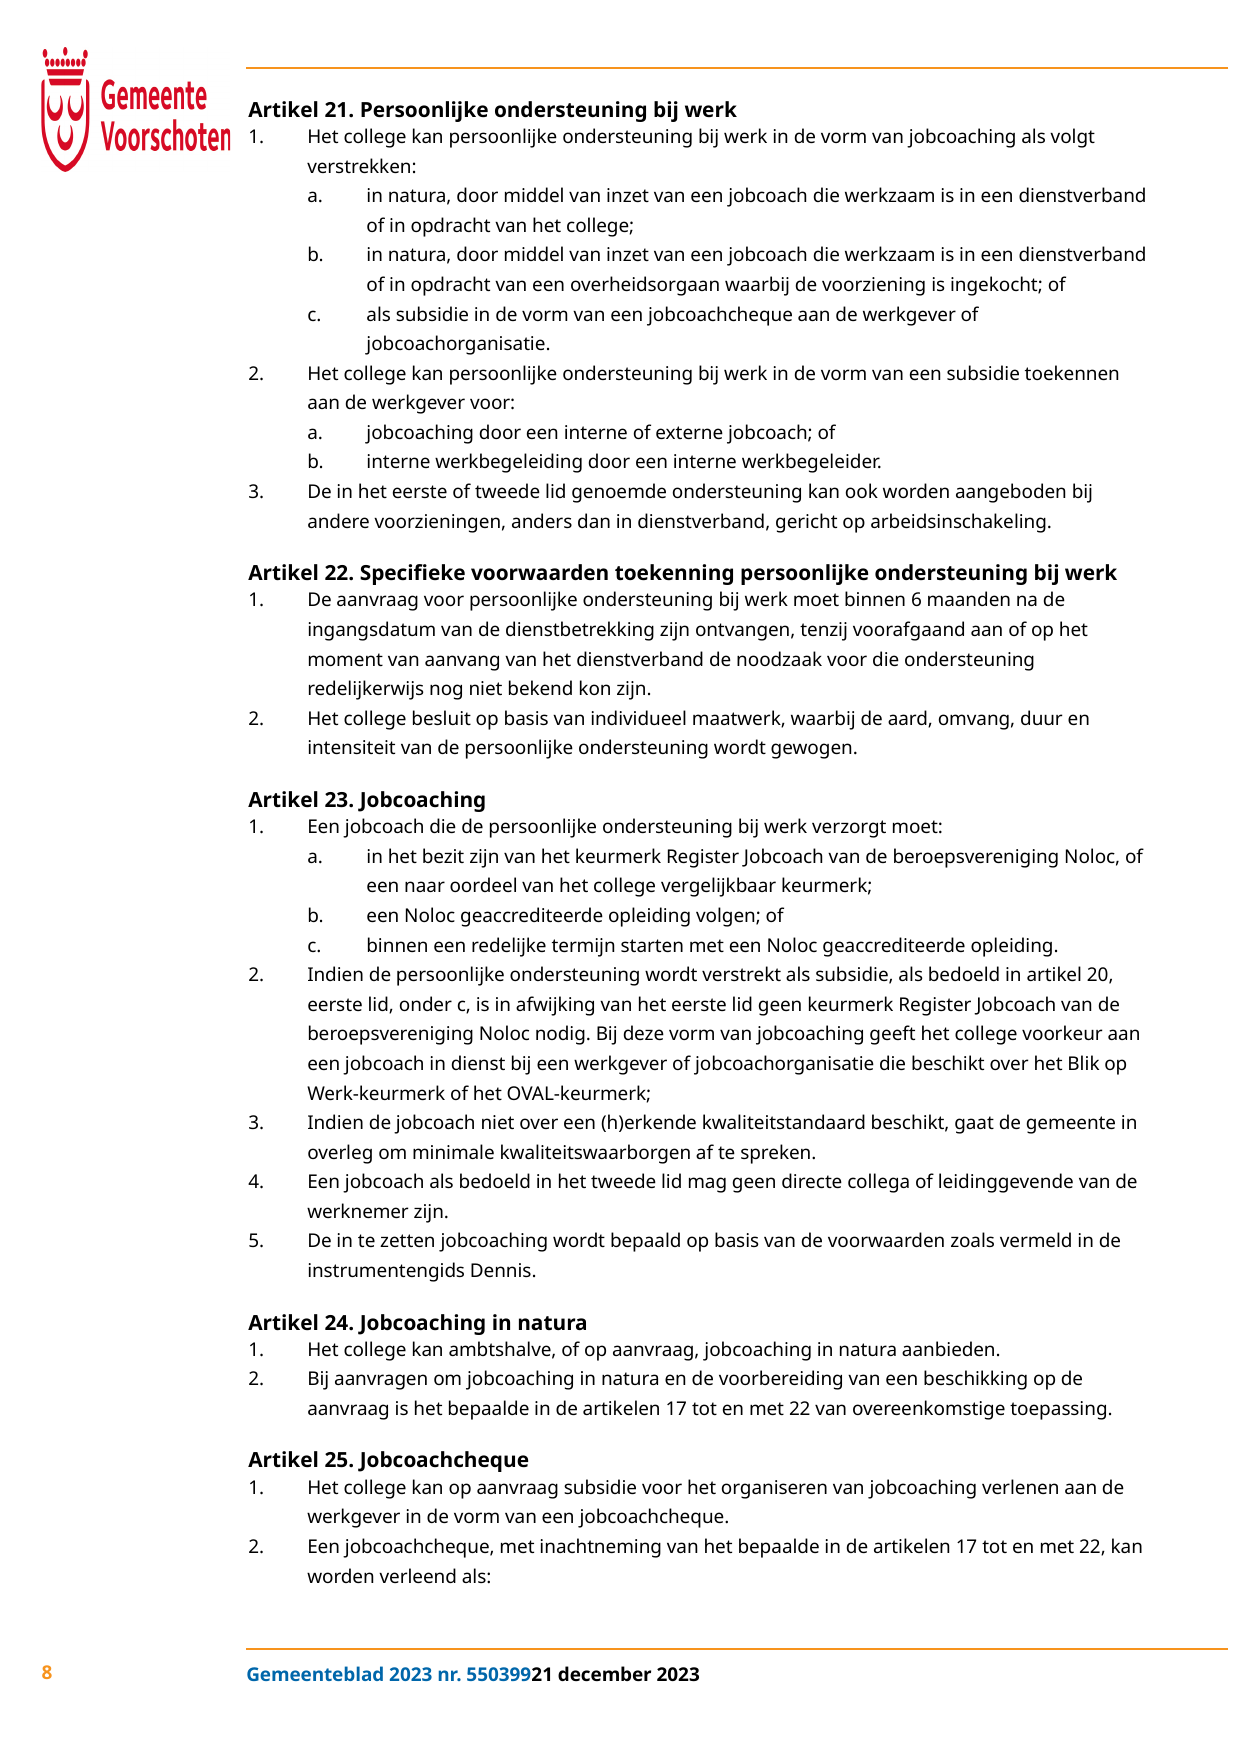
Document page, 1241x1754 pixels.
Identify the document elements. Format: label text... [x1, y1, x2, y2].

list Een jobcoach die de persoonlijke ondersteuning bij werk verzorgt moet: [248, 813, 1152, 839]
list als subsidie in de vorm van een jobcoachcheque aan de werkgever of jobcoachorganisatie. [307, 301, 1152, 356]
list interne werkbegeleiding door een interne werkbegeleider. [307, 449, 1152, 474]
text Artikel 23. Jobcoaching [248, 785, 1152, 813]
text Artikel 24. Jobcoaching in natura [248, 1308, 1152, 1336]
text Artikel 21. Persoonlijke ondersteuning bij werk [248, 95, 1152, 123]
list De aanvraag voor persoonlijke ondersteuning bij werk moet binnen 6 maanden na de ingangsdatum van de dienstbetrekking zijn ontvangen, tenzij voorafgaand aan of op het moment van aanvang van het dienstverband de noodzaak voor die ondersteuning redelijkerwijs nog niet bekend kon zijn. [248, 587, 1152, 701]
list Het college kan persoonlijke ondersteuning bij werk in de vorm van een subsidie toekennen aan de werkgever voor: [248, 360, 1152, 415]
list jobcoaching door een interne of externe jobcoach; of [307, 419, 1152, 445]
text Artikel 22. Specifieke voorwaarden toekenning persoonlijke ondersteuning bij werk [248, 558, 1152, 587]
list Het college kan ambtshalve, of op aanvraag, jobcoaching in natura aanbieden. [248, 1336, 1152, 1362]
list een Noloc geaccrediteerde opleiding volgen; of [307, 902, 1152, 928]
list Een jobcoach als bedoeld in het tweede lid mag geen directe collega of leidinggevende van de werknemer zijn. [248, 1168, 1152, 1224]
list Het college besluit op basis van individueel maatwerk, waarbij de aard, omvang, duur en intensiteit van de persoonlijke ondersteuning wordt gewogen. [248, 705, 1152, 760]
list Het college kan persoonlijke ondersteuning bij werk in de vorm van jobcoaching als volgt verstrekken: [248, 123, 1152, 178]
list De in te zetten jobcoaching wordt bepaald op basis van de voorwaarden zoals vermeld in de instrumentengids Dennis. [248, 1228, 1152, 1283]
list Een jobcoachcheque, met inachtneming van het bepaalde in de artikelen 17 tot en met 22, kan worden verleend als: [248, 1533, 1152, 1588]
list binnen een redelijke termijn starten met een Noloc geaccrediteerde opleiding. [307, 932, 1152, 957]
list Indien de persoonlijke ondersteuning wordt verstrekt als subsidie, als bedoeld in artikel 20, eerste lid, onder c, is in afwijking van het eerste lid geen keurmerk Register Jobcoach van de beroepsvereniging Noloc nodig. Bij deze vorm van jobcoaching geeft het college voorkeur aan een jobcoach in dienst bij een werkgever of jobcoachorganisatie die beschikt over het Blik op Werk-keurmerk of het OVAL-keurmerk; [248, 961, 1152, 1105]
text Artikel 25. Jobcoachcheque [248, 1446, 1152, 1474]
picture [41, 47, 231, 172]
list Het college kan op aanvraag subsidie voor het organiseren van jobcoaching verlenen aan de werkgever in de vorm van een jobcoachcheque. [248, 1474, 1152, 1529]
list Indien de jobcoach niet over een (h)erkende kwaliteitstandaard beschikt, gaat de gemeente in overleg om minimale kwaliteitswaarborgen af te spreken. [248, 1109, 1152, 1164]
list in natura, door middel van inzet van een jobcoach die werkzaam is in een dienstverband of in opdracht van het college; [307, 182, 1152, 238]
list Bij aanvragen om jobcoaching in natura en de voorbereiding van een beschikking op de aanvraag is het bepaalde in de artikelen 17 tot en met 22 van overeenkomstige toepassing. [248, 1366, 1152, 1421]
list De in het eerste of tweede lid genoemde ondersteuning kan ook worden aangeboden bij andere voorzieningen, anders dan in dienstverband, gericht op arbeidsinschakeling. [248, 478, 1152, 533]
list in het bezit zijn van het keurmerk Register Jobcoach van de beroepsvereniging Noloc, of een naar oordeel van het college vergelijkbaar keurmerk; [307, 843, 1152, 898]
list in natura, door middel van inzet van een jobcoach die werkzaam is in een dienstverband of in opdracht van een overheidsorgaan waarbij de voorziening is ingekocht; of [307, 242, 1152, 297]
